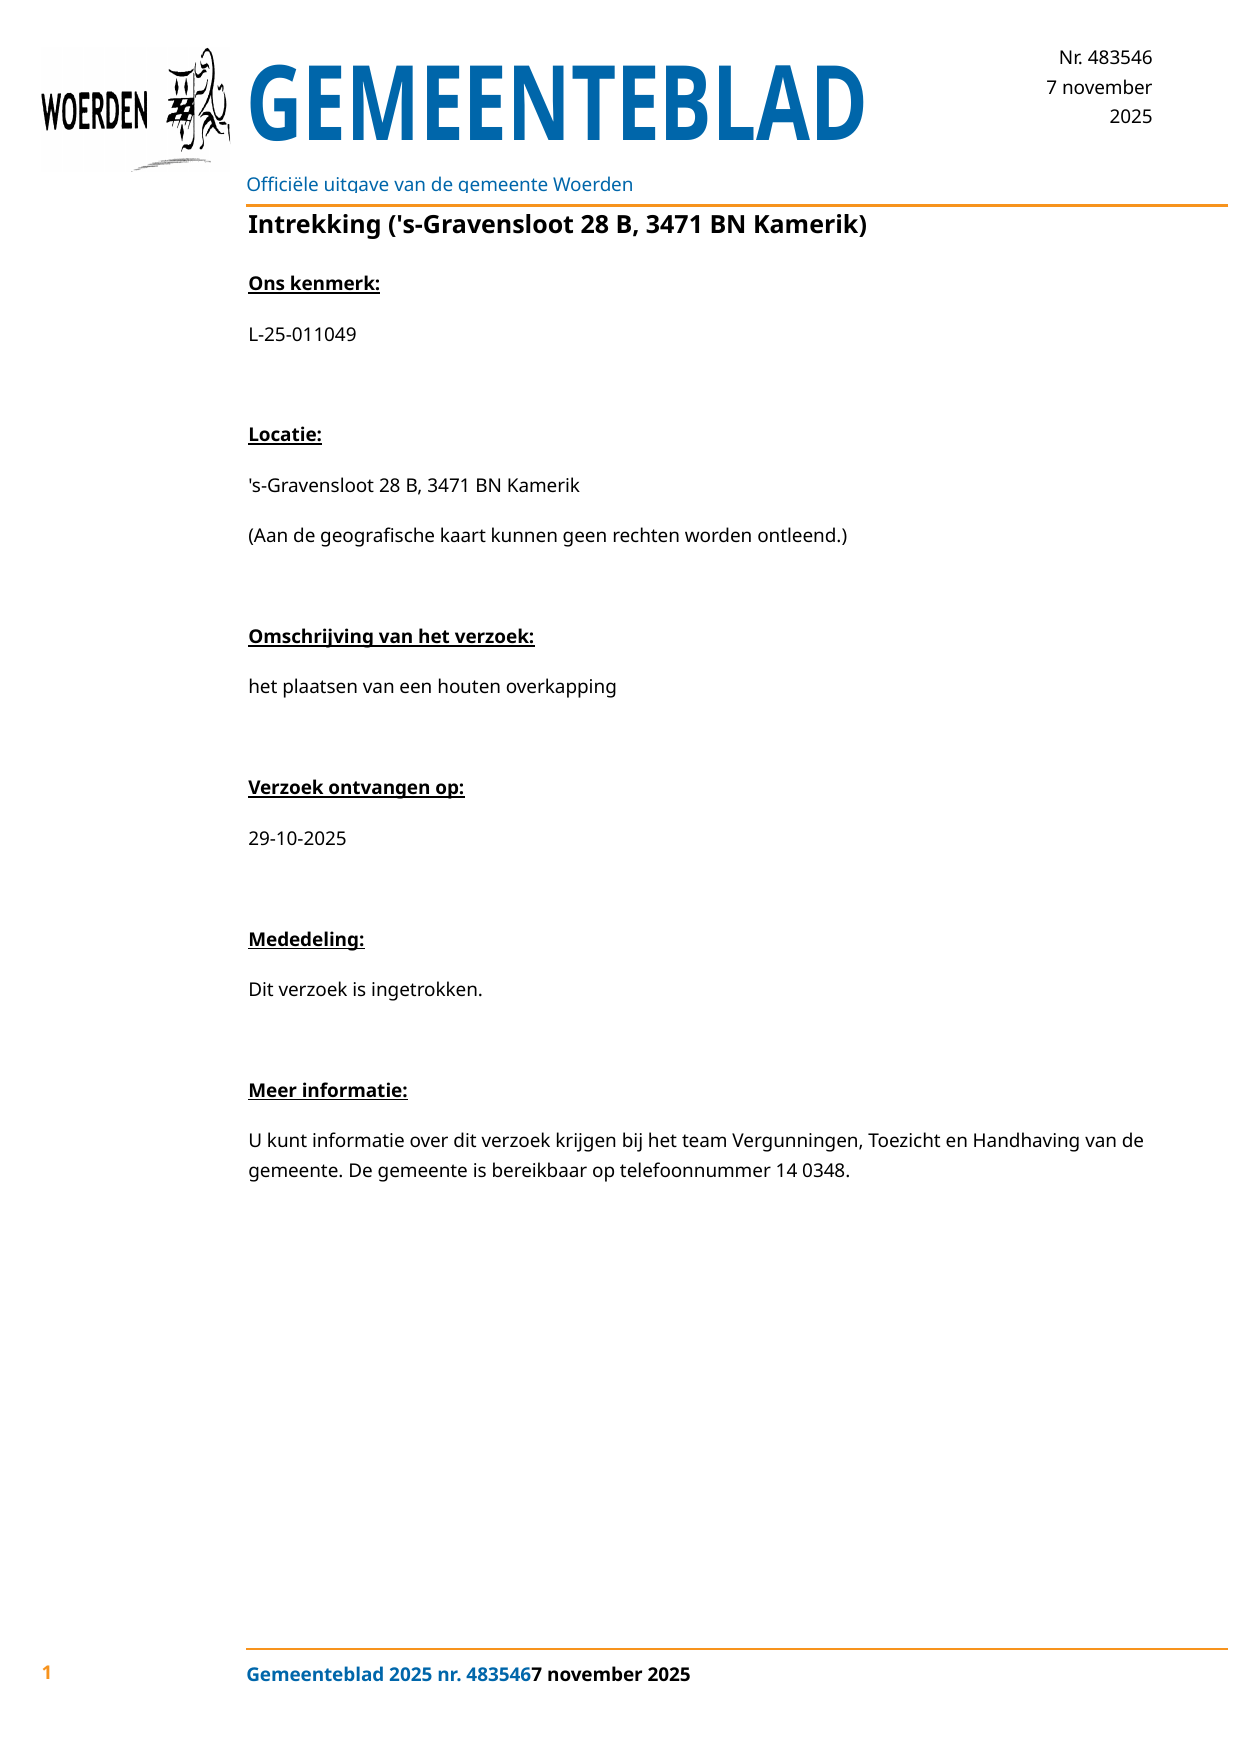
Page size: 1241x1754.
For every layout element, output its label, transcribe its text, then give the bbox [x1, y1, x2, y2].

text het plaatsen van een houten overkapping [248, 674, 1152, 699]
text 29-10-2025 [248, 825, 1152, 851]
text (Aan de geografische kaart kunnen geen rechten worden ontleend.) [248, 522, 1152, 548]
text Ons kenmerk: [248, 270, 1152, 296]
text Meer informatie: [248, 1077, 1152, 1103]
text Mededeling: [248, 926, 1152, 951]
text 's-Gravensloot 28 B, 3471 BN Kamerik [248, 472, 1152, 498]
picture [41, 47, 231, 172]
text Dit verzoek is ingetrokken. [248, 976, 1152, 1002]
text L-25-011049 [248, 321, 1152, 346]
text Omschrijving van het verzoek: [248, 623, 1152, 649]
text U kunt informatie over dit verzoek krijgen bij het team Vergunningen, Toezicht en Handhaving van de gemeente. De gemeente is bereikbaar op telefoonnummer 14 0348. [248, 1127, 1152, 1183]
text Verzoek ontvangen op: [248, 774, 1152, 800]
text Locatie: [248, 422, 1152, 447]
text Intrekking ('s-Gravensloot 28 B, 3471 BN Kamerik) [248, 207, 1152, 241]
